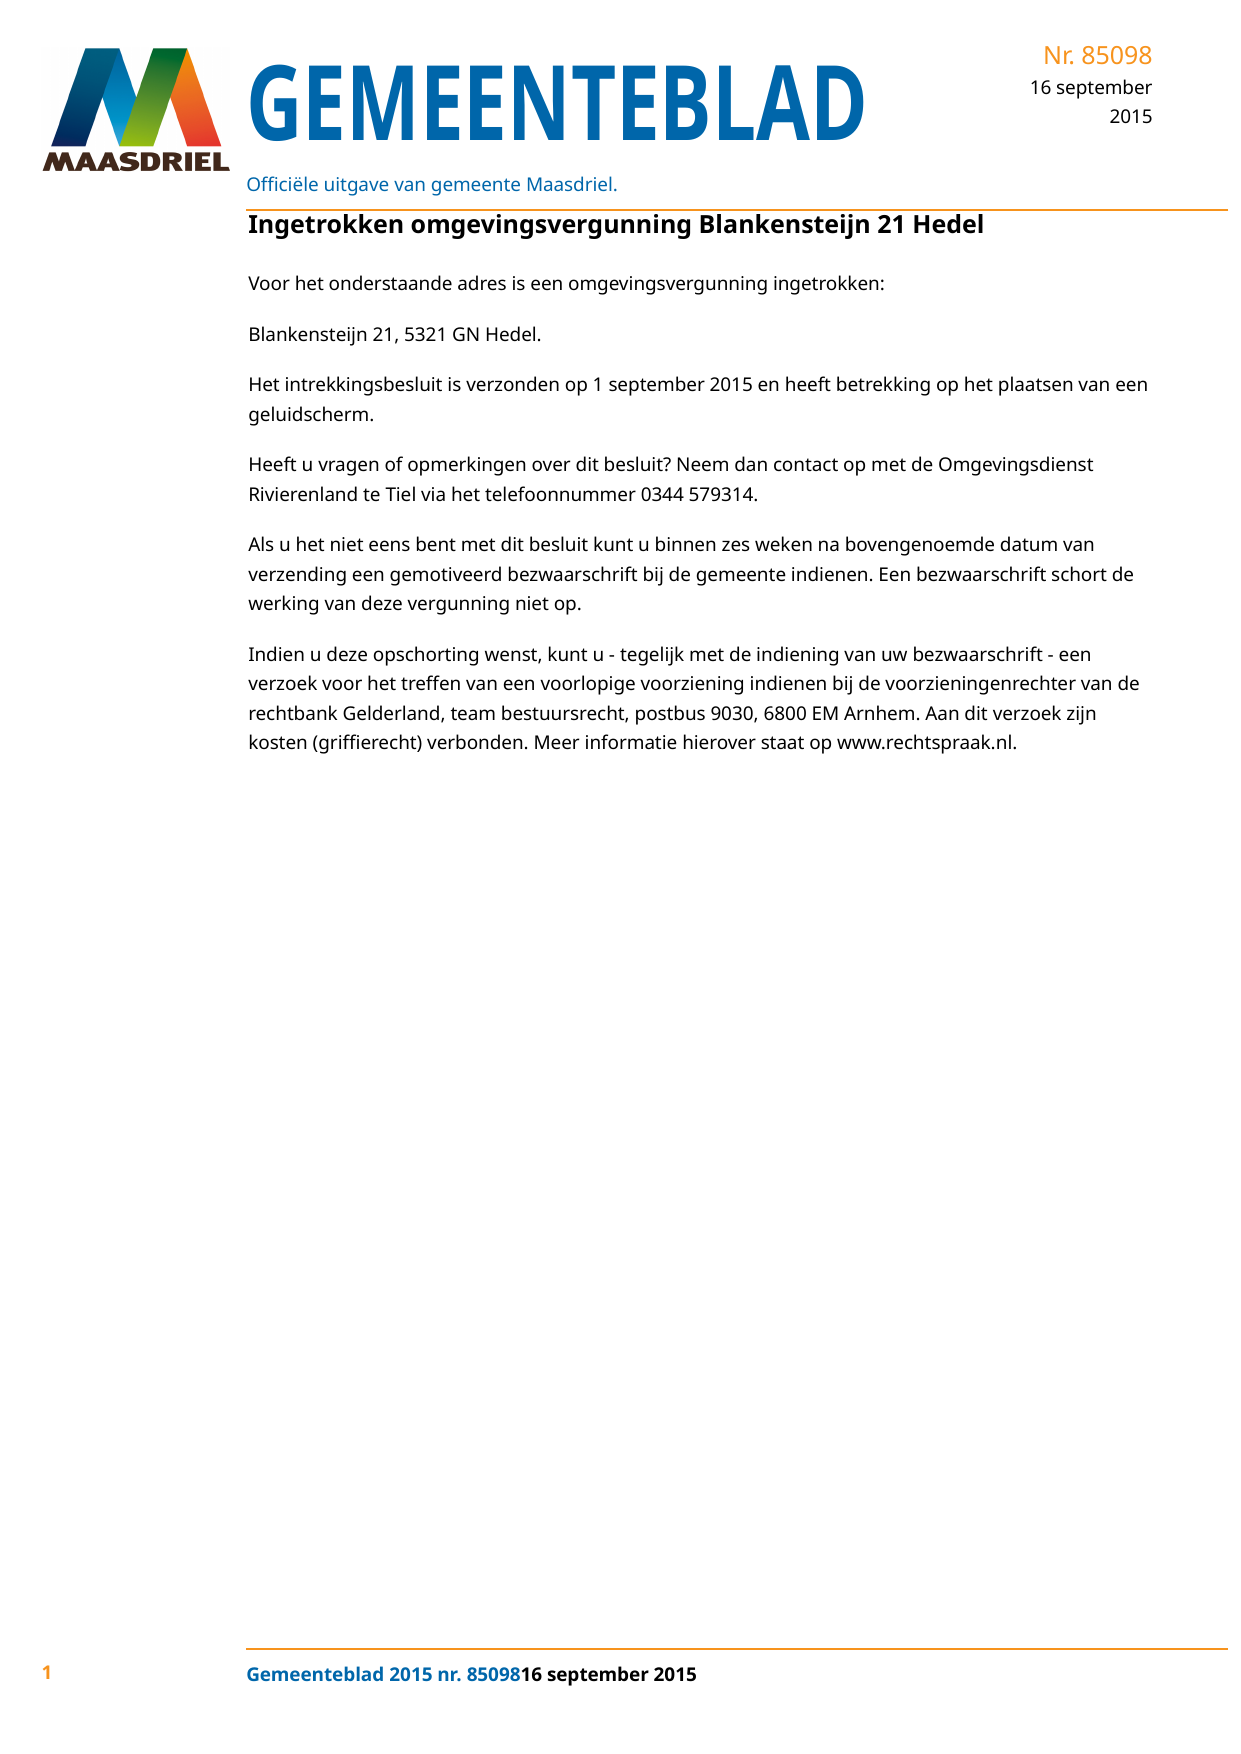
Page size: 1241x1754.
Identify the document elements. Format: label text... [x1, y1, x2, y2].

text Heeft u vragen of opmerkingen over dit besluit? Neem dan contact op met de Omgevingsdienst Rivierenland te Tiel via het telefoonnummer 0344 579314. [248, 451, 1152, 506]
text Blankensteijn 21, 5321 GN Hedel. [248, 321, 1152, 346]
text Het intrekkingsbesluit is verzonden op 1 september 2015 en heeft betrekking op het plaatsen van een geluidscherm. [248, 371, 1152, 426]
text Als u het niet eens bent met dit besluit kunt u binnen zes weken na bovengenoemde datum van verzending een gemotiveerd bezwaarschrift bij de gemeente indienen. Een bezwaarschrift schort de werking van deze vergunning niet op. [248, 531, 1152, 616]
text Ingetrokken omgevingsvergunning Blankensteijn 21 Hedel [248, 211, 1152, 241]
text Voor het onderstaande adres is een omgevingsvergunning ingetrokken: [248, 270, 1152, 296]
text Indien u deze opschorting wenst, kunt u - tegelijk met de indiening van uw bezwaarschrift - een verzoek voor het treffen van een voorlopige voorziening indienen bij de voorzieningenrechter van de rechtbank Gelderland, team bestuursrecht, postbus 9030, 6800 EM Arnhem. Aan dit verzoek zijn kosten (griffierecht) verbonden. Meer informatie hierover staat op www.rechtspraak.nl. [248, 641, 1152, 755]
picture [41, 47, 231, 172]
